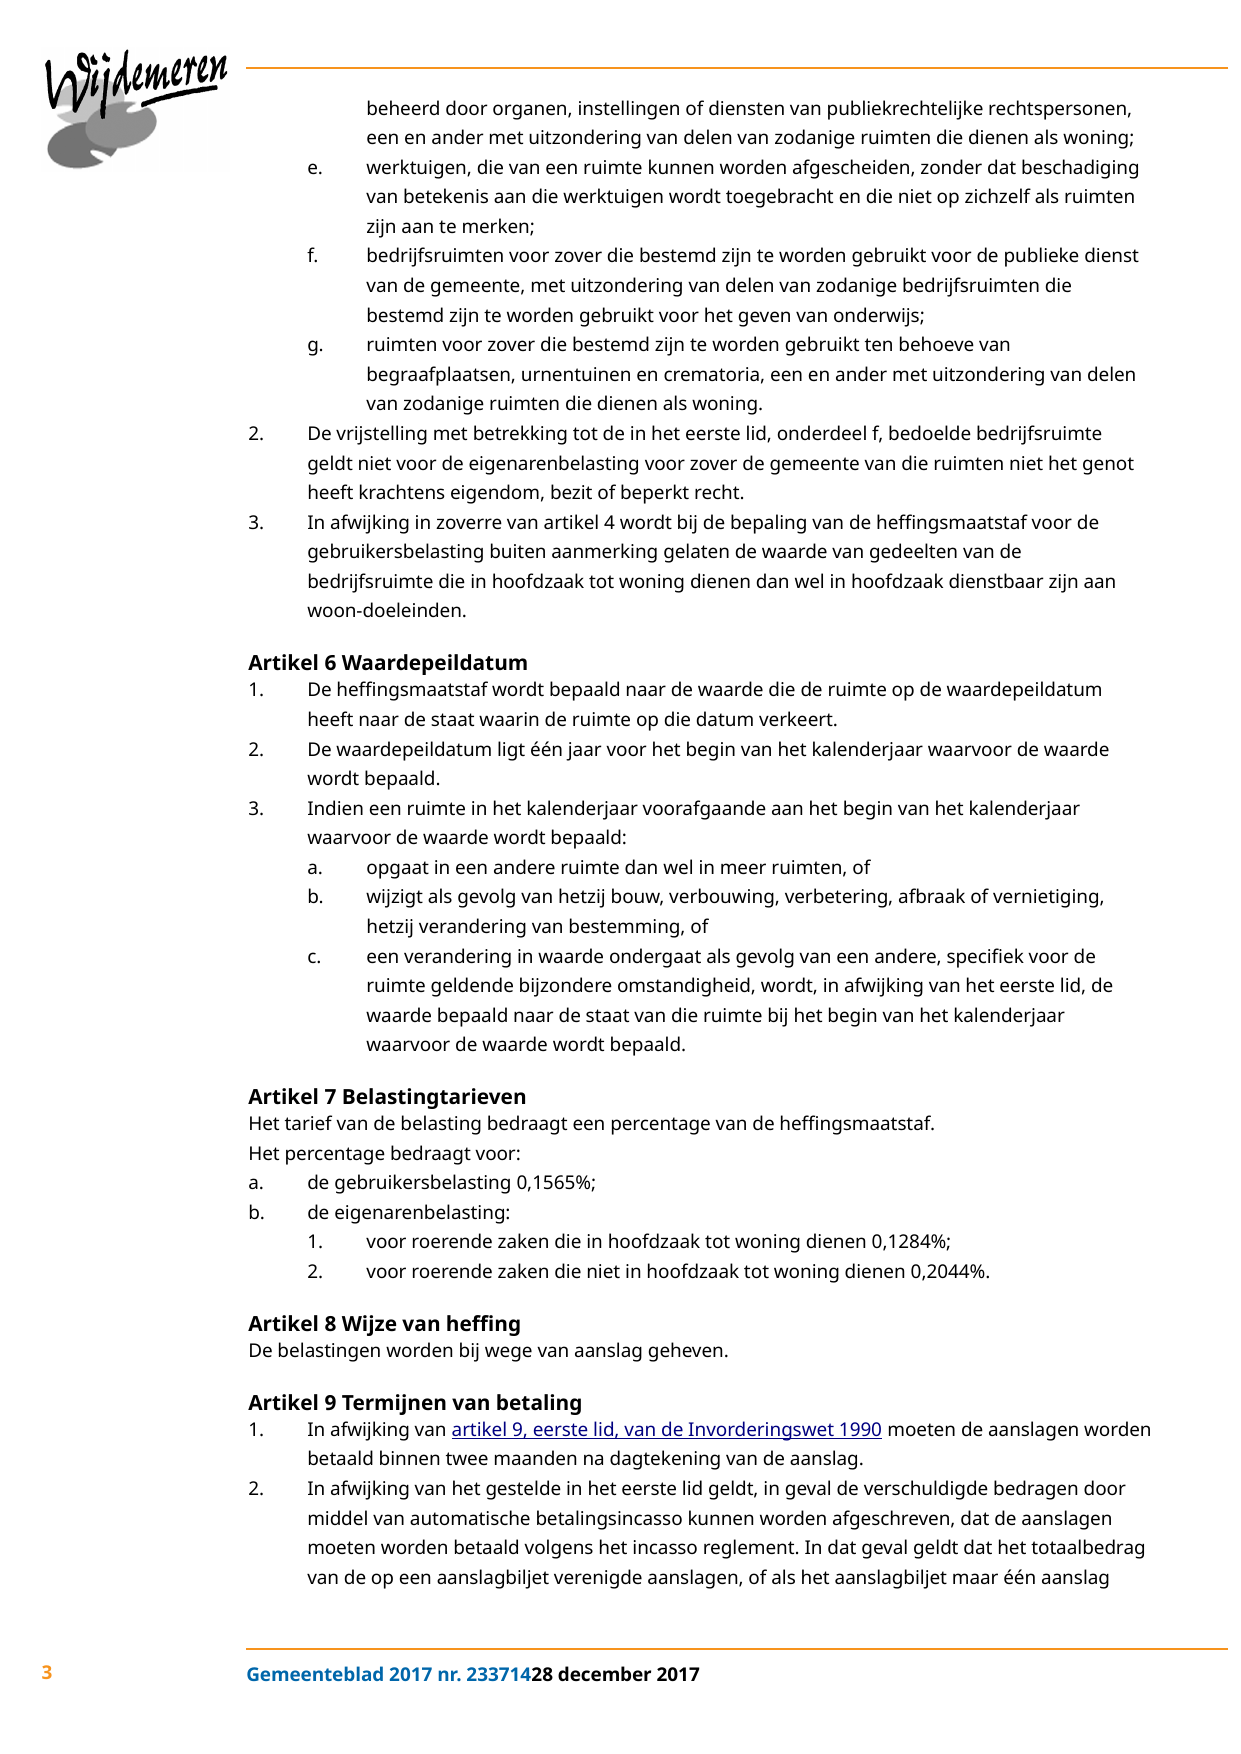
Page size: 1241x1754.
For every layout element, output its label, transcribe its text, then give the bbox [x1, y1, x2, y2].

text Artikel 6 Waardepeildatum [248, 648, 1152, 677]
text Het percentage bedraagt voor: [248, 1140, 1152, 1166]
list werktuigen, die van een ruimte kunnen worden afgescheiden, zonder dat beschadiging van betekenis aan die werktuigen wordt toegebracht en die niet op zichzelf als ruimten zijn aan te merken; [307, 154, 1152, 239]
list voor roerende zaken die niet in hoofdzaak tot woning dienen 0,2044%. [307, 1258, 1152, 1284]
list In afwijking van artikel 9, eerste lid, van de Invorderingswet 1990 moeten de aanslagen worden betaald binnen twee maanden na dagtekening van de aanslag. [248, 1416, 1152, 1471]
list ruimten voor zover die bestemd zijn te worden gebruikt ten behoeve van begraafplaatsen, urnentuinen en crematoria, een en ander met uitzondering van delen van zodanige ruimten die dienen als woning. [307, 331, 1152, 416]
list bedrijfsruimten voor zover die bestemd zijn te worden gebruikt voor de publieke dienst van de gemeente, met uitzondering van delen van zodanige bedrijfsruimten die bestemd zijn te worden gebruikt voor het geven van onderwijs; [307, 243, 1152, 328]
text Artikel 7 Belastingtarieven [248, 1082, 1152, 1110]
list opgaat in een andere ruimte dan wel in meer ruimten, of [307, 854, 1152, 880]
list De waardepeildatum ligt één jaar voor het begin van het kalenderjaar waarvoor de waarde wordt bepaald. [248, 736, 1152, 791]
list In afwijking van het gestelde in het eerste lid geldt, in geval de verschuldigde bedragen door middel van automatische betalingsincasso kunnen worden afgeschreven, dat de aanslagen moeten worden betaald volgens het incasso reglement. In dat geval geldt dat het totaalbedrag van de op een aanslagbiljet verenigde aanslagen, of als het aanslagbiljet maar één aanslag [248, 1475, 1152, 1590]
list de eigenarenbelasting: [248, 1199, 1152, 1225]
list wijzigt als gevolg van hetzij bouw, verbouwing, verbetering, afbraak of vernietiging, hetzij verandering van bestemming, of [307, 884, 1152, 939]
list een verandering in waarde ondergaat als gevolg van een andere, specifiek voor de ruimte geldende bijzondere omstandigheid, wordt, in afwijking van het eerste lid, de waarde bepaald naar de staat van die ruimte bij het begin van het kalenderjaar waarvoor de waarde wordt bepaald. [307, 943, 1152, 1057]
text Het tarief van de belasting bedraagt een percentage van de heffingsmaatstaf. [248, 1110, 1152, 1136]
list beheerd door organen, instellingen of diensten van publiekrechtelijke rechtspersonen, een en ander met uitzondering van delen van zodanige ruimten die dienen als woning; [307, 95, 1152, 150]
text De belastingen worden bij wege van aanslag geheven. [248, 1337, 1152, 1363]
list de gebruikersbelasting 0,1565%; [248, 1169, 1152, 1195]
picture [41, 47, 231, 172]
list Indien een ruimte in het kalenderjaar voorafgaande aan het begin van het kalenderjaar waarvoor de waarde wordt bepaald: [248, 795, 1152, 850]
list De vrijstelling met betrekking tot de in het eerste lid, onderdeel f, bedoelde bedrijfsruimte geldt niet voor de eigenarenbelasting voor zover de gemeente van die ruimten niet het genot heeft krachtens eigendom, bezit of beperkt recht. [248, 420, 1152, 505]
list In afwijking in zoverre van artikel 4 wordt bij de bepaling van de heffingsmaatstaf voor de gebruikersbelasting buiten aanmerking gelaten de waarde van gedeelten van de bedrijfsruimte die in hoofdzaak tot woning dienen dan wel in hoofdzaak dienstbaar zijn aan woon-doeleinden. [248, 509, 1152, 623]
text Artikel 9 Termijnen van betaling [248, 1388, 1152, 1416]
text Artikel 8 Wijze van heffing [248, 1309, 1152, 1337]
list De heffingsmaatstaf wordt bepaald naar de waarde die de ruimte op de waardepeildatum heeft naar de staat waarin de ruimte op die datum verkeert. [248, 677, 1152, 732]
list voor roerende zaken die in hoofdzaak tot woning dienen 0,1284%; [307, 1229, 1152, 1254]
